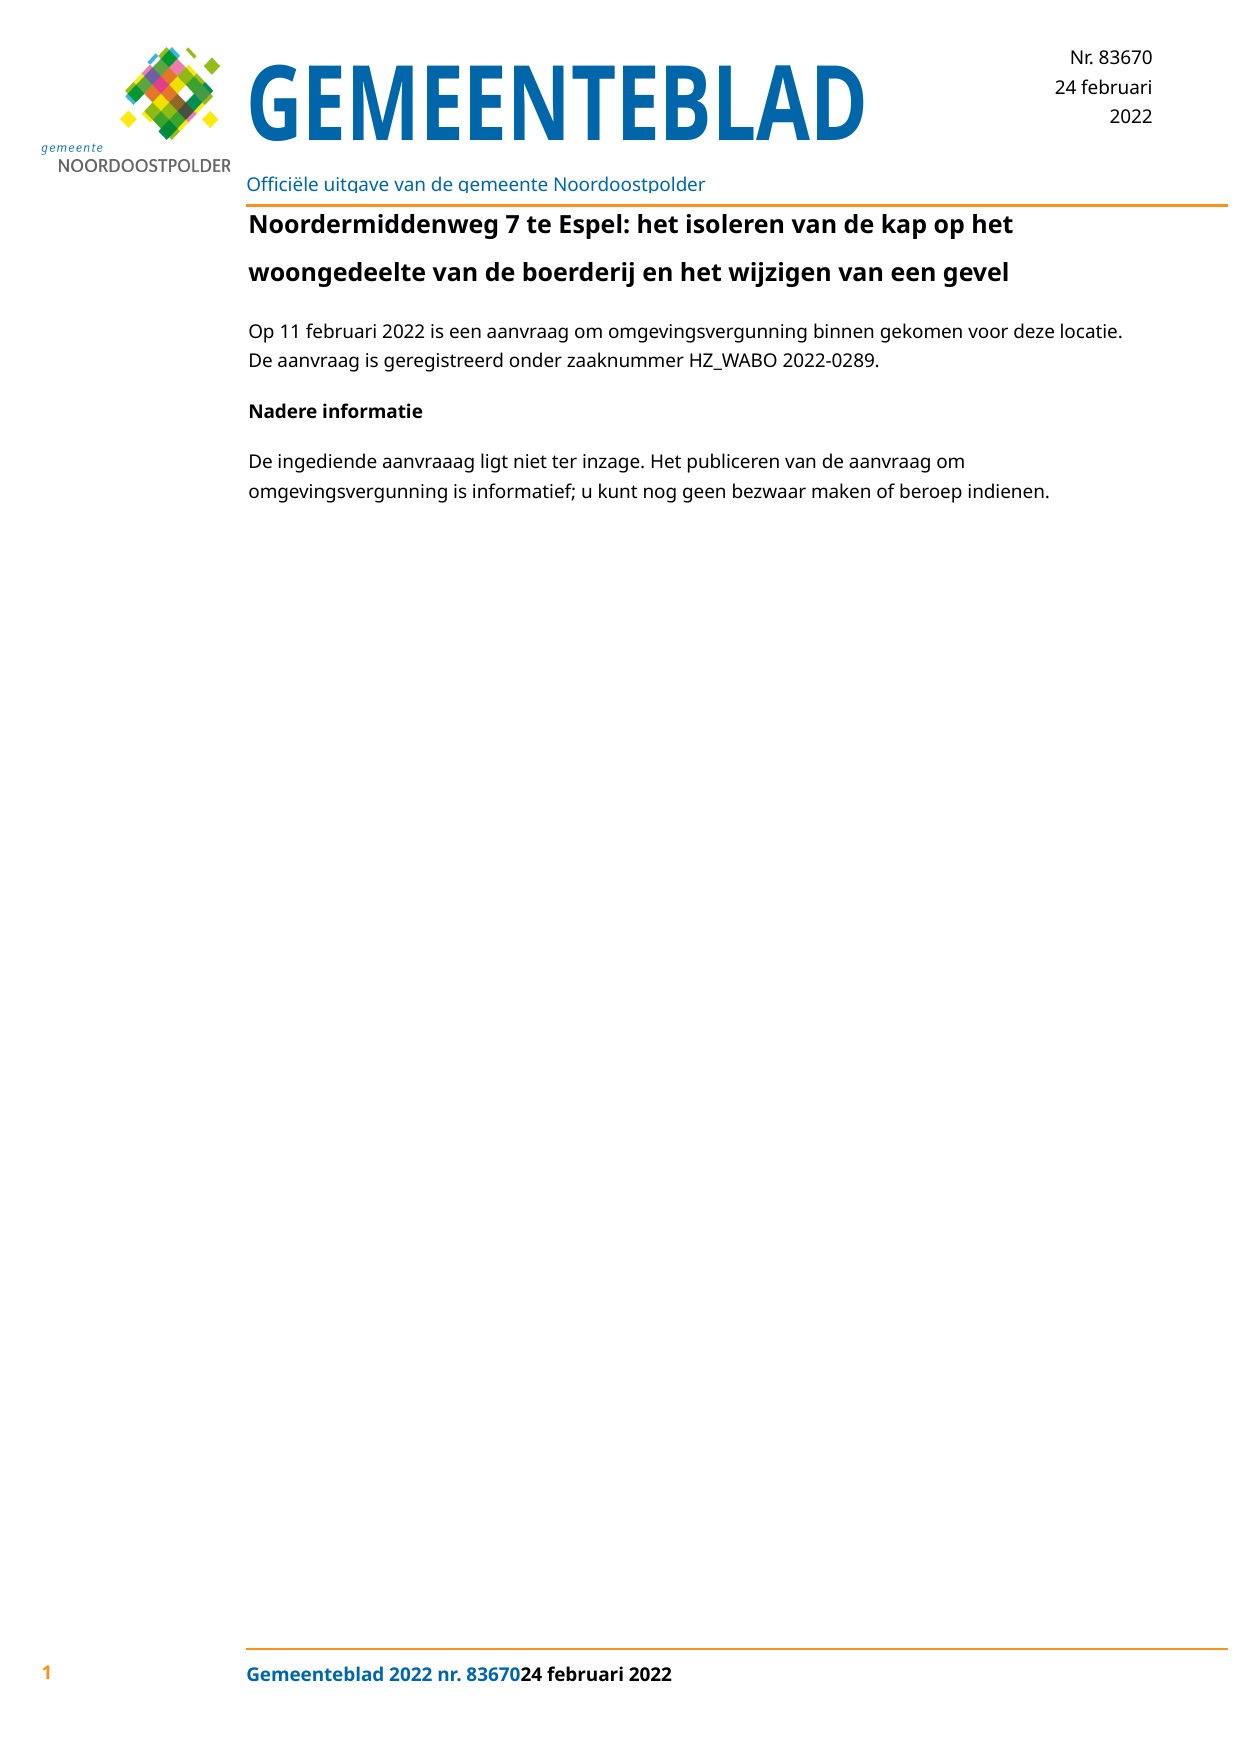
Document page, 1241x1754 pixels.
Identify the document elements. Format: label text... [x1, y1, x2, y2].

text De ingediende aanvraaag ligt niet ter inzage. Het publiceren van de aanvraag om omgevingsvergunning is informatief; u kunt nog geen bezwaar maken of beroep indienen. [248, 448, 1152, 504]
text Op 11 februari 2022 is een aanvraag om omgevingsvergunning binnen gekomen voor deze locatie. De aanvraag is geregistreerd onder zaaknummer HZ_WABO 2022-0289. [248, 318, 1152, 373]
text Noordermiddenweg 7 te Espel: het isoleren van de kap op het woongedeelte van de boerderij en het wijzigen van een gevel [248, 207, 1152, 288]
text Nadere informatie [248, 398, 1152, 424]
picture [41, 47, 231, 172]
